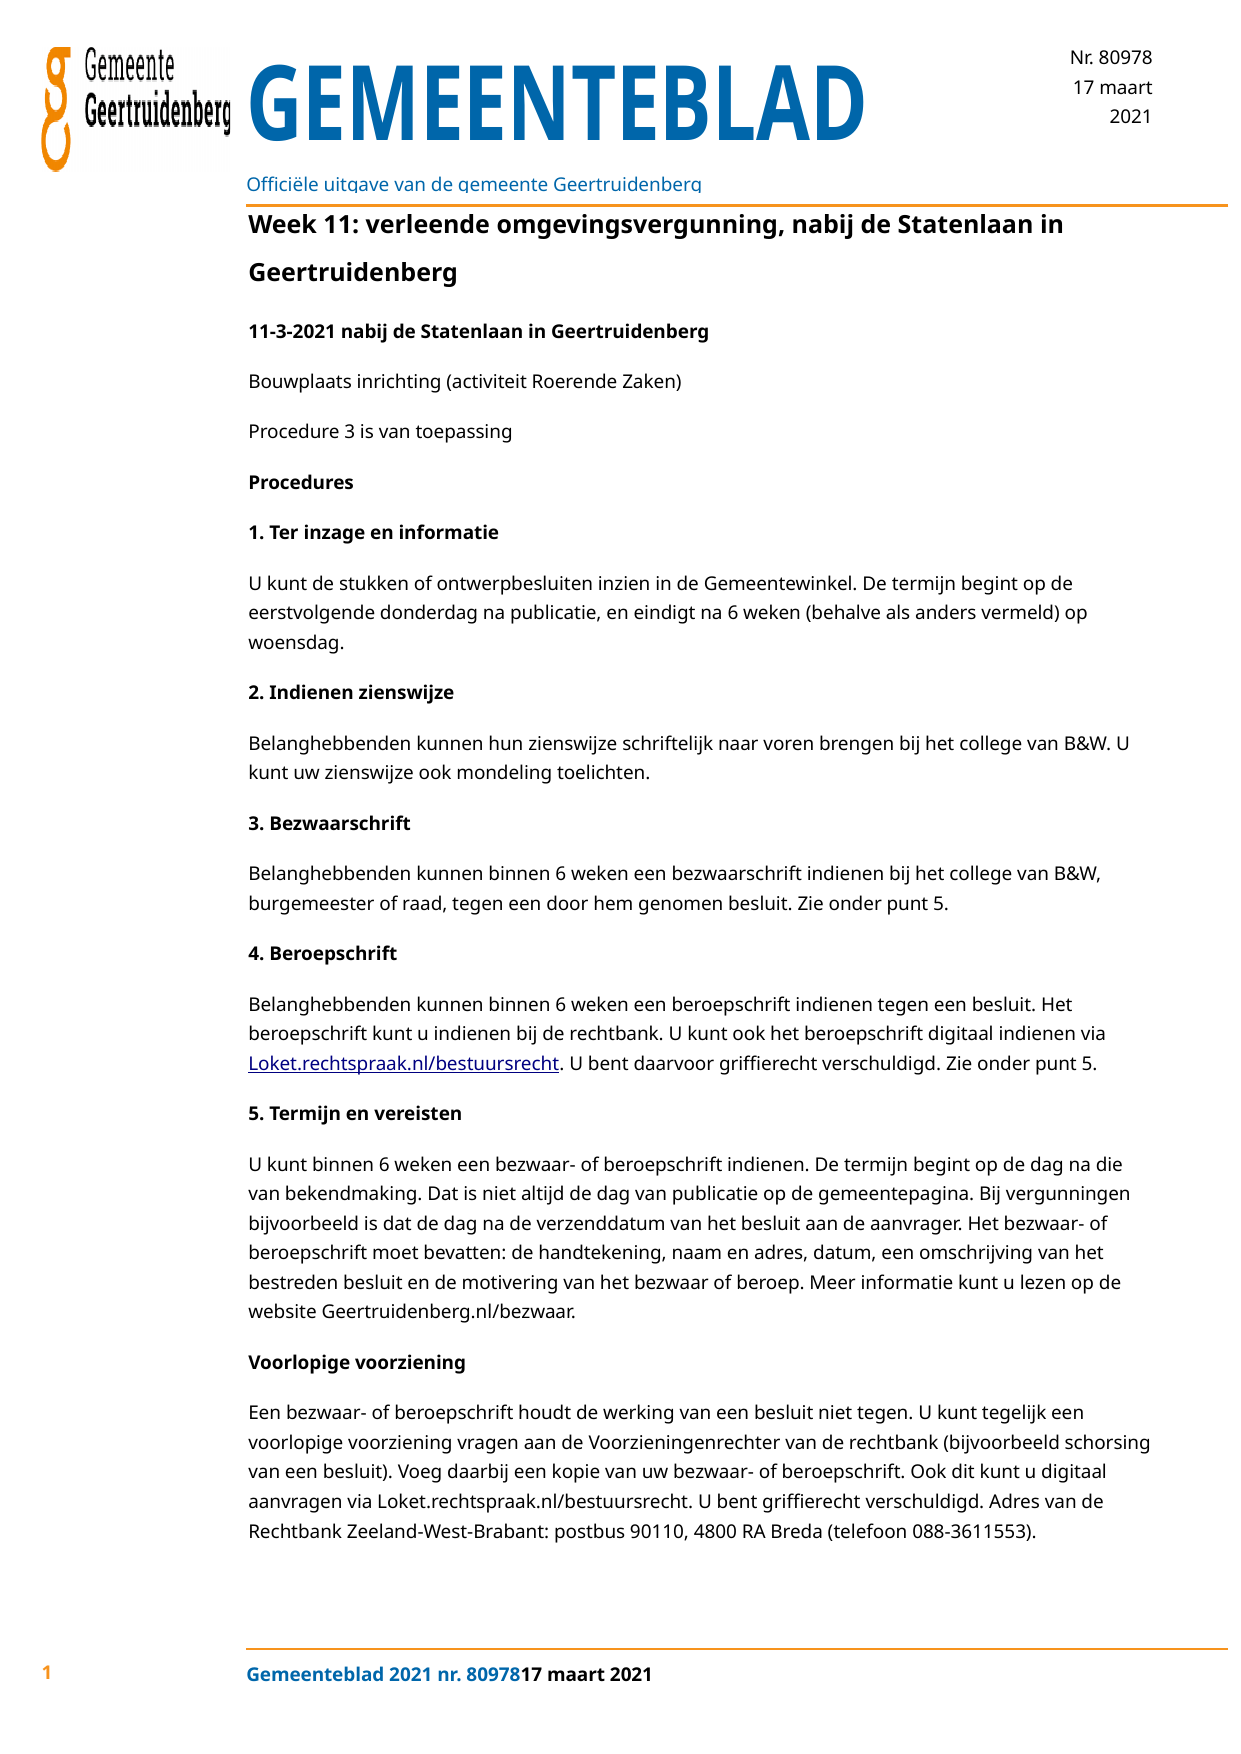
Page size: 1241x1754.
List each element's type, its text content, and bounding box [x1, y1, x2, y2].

text 11-3-2021 nabij de Statenlaan in Geertruidenberg [248, 318, 1152, 344]
text U kunt binnen 6 weken een bezwaar- of beroepschrift indienen. De termijn begint op de dag na die van bekendmaking. Dat is niet altijd de dag van publicatie op de gemeentepagina. Bij vergunningen bijvoorbeeld is dat de dag na de verzenddatum van het besluit aan de aanvrager. Het bezwaar- of beroepschrift moet bevatten: de handtekening, naam en adres, datum, een omschrijving van het bestreden besluit en de motivering van het bezwaar of beroep. Meer informatie kunt u lezen op de website Geertruidenberg.nl/bezwaar. [248, 1151, 1152, 1324]
text Procedures [248, 469, 1152, 495]
text 1. Ter inzage en informatie [248, 519, 1152, 545]
text Belanghebbenden kunnen binnen 6 weken een bezwaarschrift indienen bij het college van B&W, burgemeester of raad, tegen een door hem genomen besluit. Zie onder punt 5. [248, 860, 1152, 916]
text Bouwplaats inrichting (activiteit Roerende Zaken) [248, 368, 1152, 394]
text Voorlopige voorziening [248, 1349, 1152, 1375]
text 3. Bezwaarschrift [248, 810, 1152, 836]
text Een bezwaar- of beroepschrift houdt de werking van een besluit niet tegen. U kunt tegelijk een voorlopige voorziening vragen aan de Voorzieningenrechter van de rechtbank (bijvoorbeeld schorsing van een besluit). Voeg daarbij een kopie van uw bezwaar- of beroepschrift. Ook dit kunt u digitaal aanvragen via Loket.rechtspraak.nl/bestuursrecht. U bent griffierecht verschuldigd. Adres van de Rechtbank Zeeland-West-Brabant: postbus 90110, 4800 RA Breda (telefoon 088-3611553). [248, 1399, 1152, 1544]
text 5. Termijn en vereisten [248, 1100, 1152, 1126]
picture [41, 47, 231, 172]
text Procedure 3 is van toepassing [248, 419, 1152, 444]
text Belanghebbenden kunnen hun zienswijze schriftelijk naar voren brengen bij het college van B&W. U kunt uw zienswijze ook mondeling toelichten. [248, 730, 1152, 785]
text Week 11: verleende omgevingsvergunning, nabij de Statenlaan in Geertruidenberg [248, 207, 1152, 288]
text 4. Beroepschrift [248, 940, 1152, 966]
text U kunt de stukken of ontwerpbesluiten inzien in de Gemeentewinkel. De termijn begint op de eerstvolgende donderdag na publicatie, en eindigt na 6 weken (behalve als anders vermeld) op woensdag. [248, 570, 1152, 655]
text 2. Indienen zienswijze [248, 679, 1152, 705]
text Belanghebbenden kunnen binnen 6 weken een beroepschrift indienen tegen een besluit. Het beroepschrift kunt u indienen bij de rechtbank. U kunt ook het beroepschrift digitaal indienen via Loket.rechtspraak.nl/bestuursrecht. U bent daarvoor griffierecht verschuldigd. Zie onder punt 5. [248, 991, 1152, 1076]
